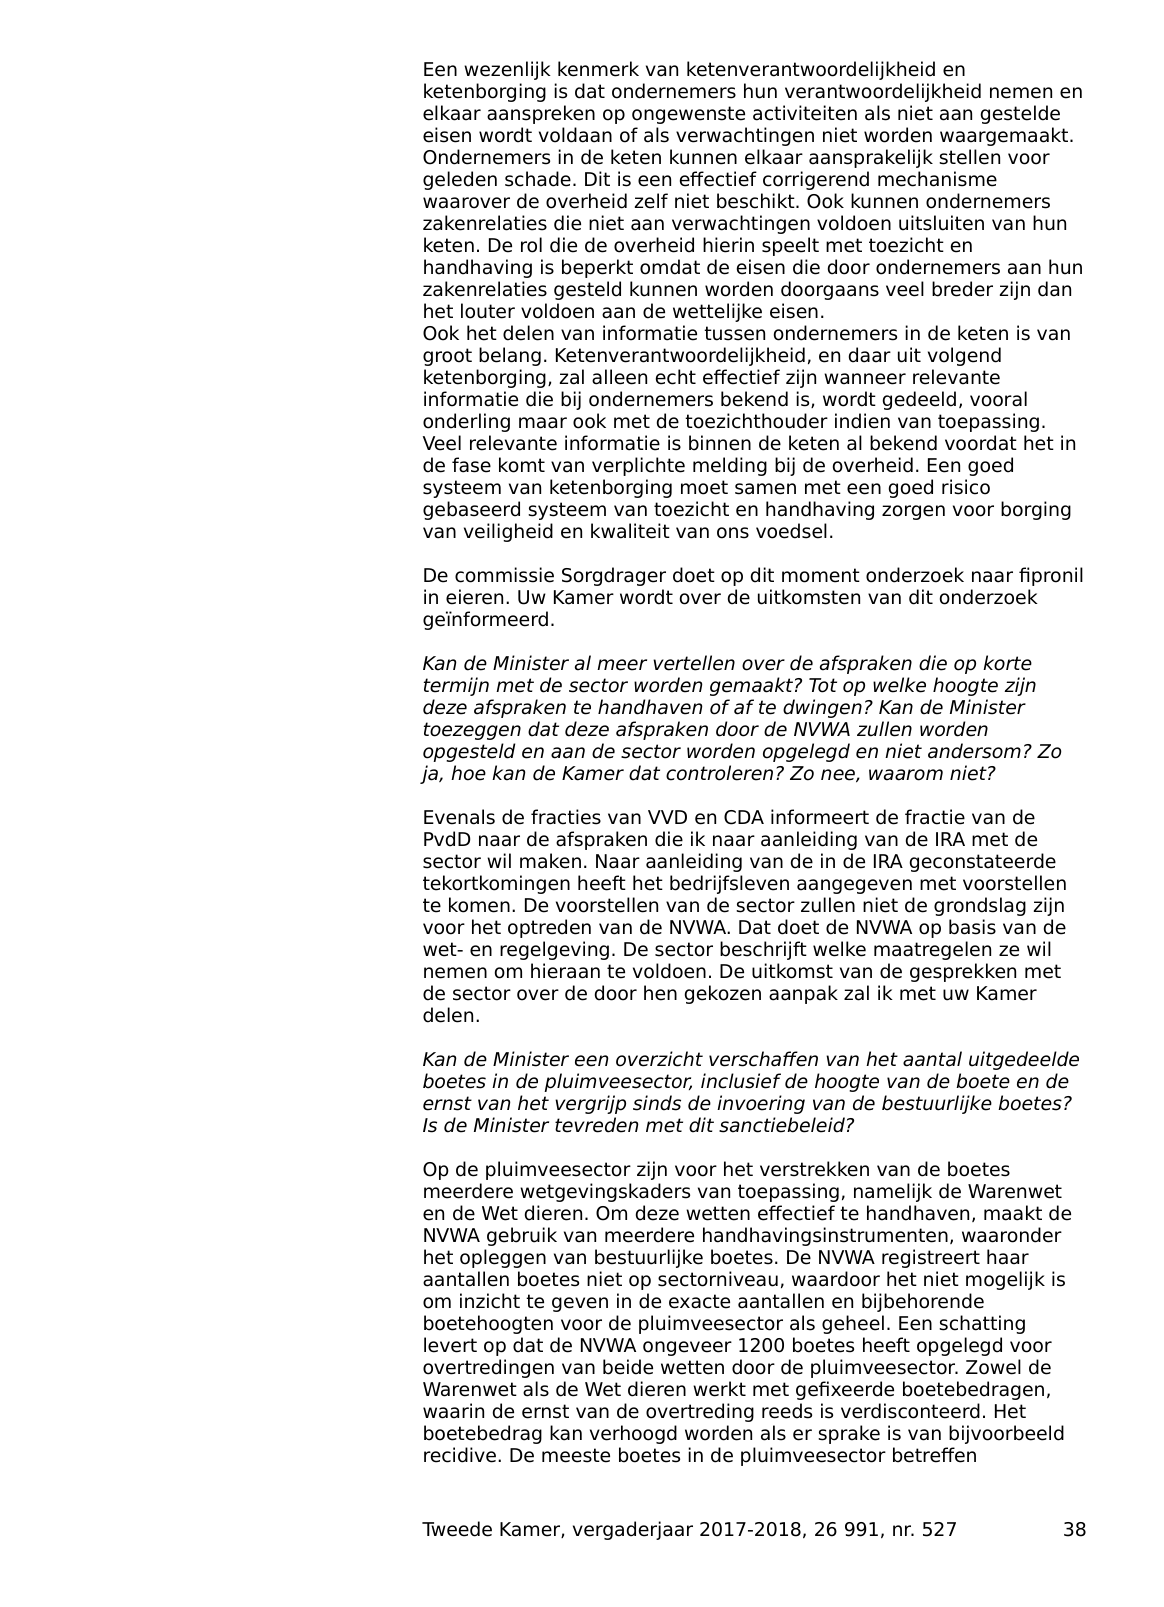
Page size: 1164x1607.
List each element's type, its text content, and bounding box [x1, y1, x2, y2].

text Ook het delen van informatie tussen ondernemers in de keten is van groot belang. Ketenverantwoordelijkheid, en daar uit volgend ketenborging, zal alleen echt effectief zijn wanneer relevante informatie die bij ondernemers bekend is, wordt gedeeld, vooral onderling maar ook met de toezichthouder indien van toepassing. Veel relevante informatie is binnen de keten al bekend voordat het in de fase komt van verplichte melding bij de overheid. Een goed systeem van ketenborging moet samen met een goed risico gebaseerd systeem van toezicht en handhaving zorgen voor borging van veiligheid en kwaliteit van ons voedsel. [422, 323, 1087, 543]
text Een wezenlijk kenmerk van ketenverantwoordelijkheid en ketenborging is dat ondernemers hun verantwoordelijkheid nemen en elkaar aanspreken op ongewenste activiteiten als niet aan gestelde eisen wordt voldaan of als verwachtingen niet worden waargemaakt. Ondernemers in de keten kunnen elkaar aansprakelijk stellen voor geleden schade. Dit is een effectief corrigerend mechanisme waarover de overheid zelf niet beschikt. Ook kunnen ondernemers zakenrelaties die niet aan verwachtingen voldoen uitsluiten van hun keten. De rol die de overheid hierin speelt met toezicht en handhaving is beperkt omdat de eisen die door ondernemers aan hun zakenrelaties gesteld kunnen worden doorgaans veel breder zijn dan het louter voldoen aan de wettelijke eisen. [422, 59, 1087, 323]
text Evenals de fracties van VVD en CDA informeert de fractie van de PvdD naar de afspraken die ik naar aanleiding van de IRA met de sector wil maken. Naar aanleiding van de in de IRA geconstateerde tekortkomingen heeft het bedrijfsleven aangegeven met voorstellen te komen. De voorstellen van de sector zullen niet de grondslag zijn voor het optreden van de NVWA. Dat doet de NVWA op basis van de wet- en regelgeving. De sector beschrijft welke maatregelen ze wil nemen om hieraan te voldoen. De uitkomst van de gesprekken met de sector over de door hen gekozen aanpak zal ik met uw Kamer delen. [422, 807, 1087, 1027]
text De commissie Sorgdrager doet op dit moment onderzoek naar fipronil in eieren. Uw Kamer wordt over de uitkomsten van dit onderzoek geïnformeerd. [422, 565, 1087, 631]
text Kan de Minister een overzicht verschaffen van het aantal uitgedeelde boetes in de pluimveesector, inclusief de hoogte van de boete en de ernst van het vergrijp sinds de invoering van de bestuurlijke boetes? Is de Minister tevreden met dit sanctiebeleid? [422, 1049, 1087, 1137]
text Kan de Minister al meer vertellen over de afspraken die op korte termijn met de sector worden gemaakt? Tot op welke hoogte zijn deze afspraken te handhaven of af te dwingen? Kan de Minister toezeggen dat deze afspraken door de NVWA zullen worden opgesteld en aan de sector worden opgelegd en niet andersom? Zo ja, hoe kan de Kamer dat controleren? Zo nee, waarom niet? [422, 653, 1087, 785]
text Op de pluimveesector zijn voor het verstrekken van de boetes meerdere wetgevingskaders van toepassing, namelijk de Warenwet en de Wet dieren. Om deze wetten effectief te handhaven, maakt de NVWA gebruik van meerdere handhavingsinstrumenten, waaronder het opleggen van bestuurlijke boetes. De NVWA registreert haar aantallen boetes niet op sectorniveau, waardoor het niet mogelijk is om inzicht te geven in de exacte aantallen en bijbehorende boetehoogten voor de pluimveesector als geheel. Een schatting levert op dat de NVWA ongeveer 1200 boetes heeft opgelegd voor overtredingen van beide wetten door de pluimveesector. Zowel de Warenwet als de Wet dieren werkt met gefixeerde boetebedragen, waarin de ernst van de overtreding reeds is verdisconteerd. Het boetebedrag kan verhoogd worden als er sprake is van bijvoorbeeld recidive. De meeste boetes in de pluimveesector betreffen [422, 1159, 1087, 1467]
